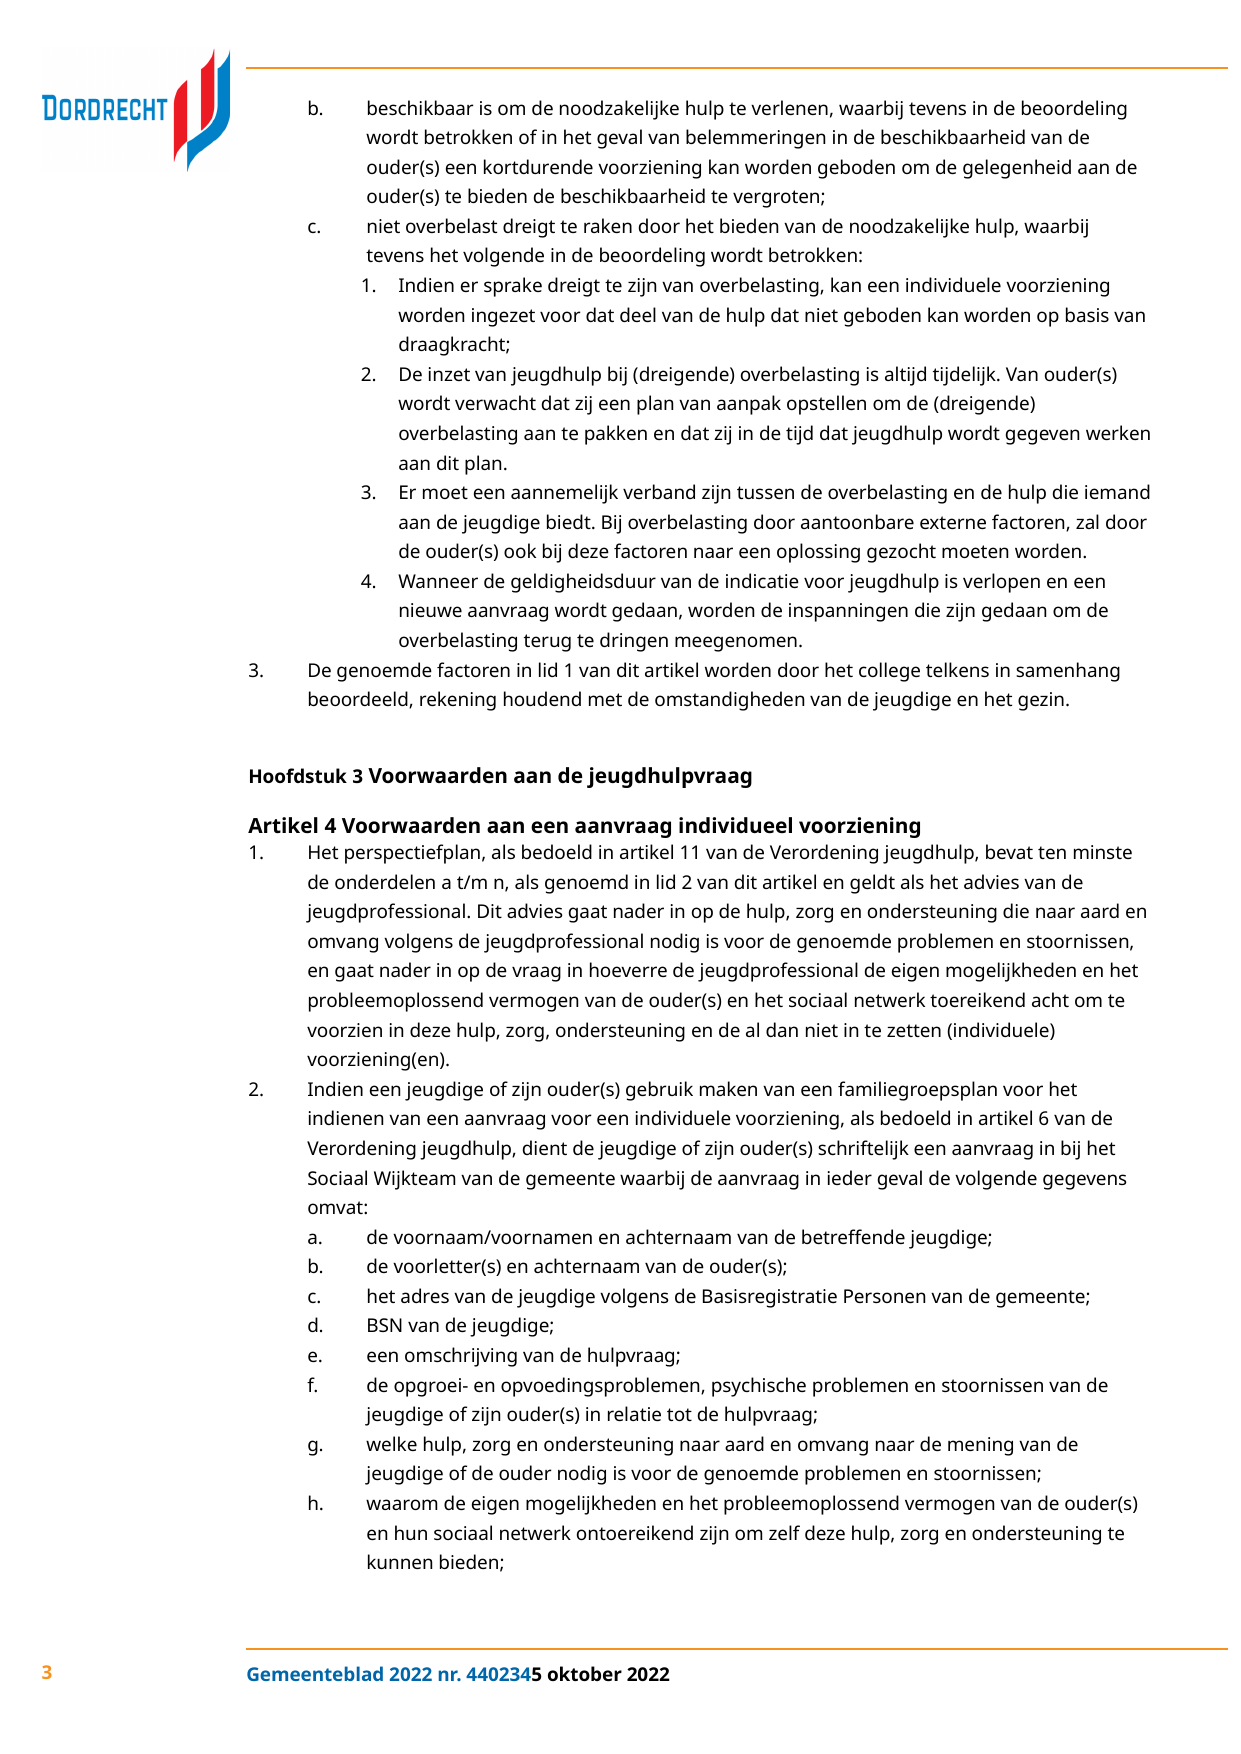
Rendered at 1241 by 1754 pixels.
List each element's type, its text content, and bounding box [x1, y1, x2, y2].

list de voorletter(s) en achternaam van de ouder(s); [307, 1253, 1152, 1279]
list waarom de eigen mogelijkheden en het probleemoplossend vermogen van de ouder(s) en hun sociaal netwerk ontoereikend zijn om zelf deze hulp, zorg en ondersteuning te kunnen bieden; [307, 1490, 1152, 1575]
list het adres van de jeugdige volgens de Basisregistratie Personen van de gemeente; [307, 1283, 1152, 1309]
list Indien een jeugdige of zijn ouder(s) gebruik maken van een familiegroepsplan voor het indienen van een aanvraag voor een individuele voorziening, als bedoeld in artikel 6 van de Verordening jeugdhulp, dient de jeugdige of zijn ouder(s) schriftelijk een aanvraag in bij het Sociaal Wijkteam van de gemeente waarbij de aanvraag in ieder geval de volgende gegevens omvat: [248, 1076, 1152, 1220]
list De inzet van jeugdhulp bij (dreigende) overbelasting is altijd tijdelijk. Van ouder(s) wordt verwacht dat zij een plan van aanpak opstellen om de (dreigende) overbelasting aan te pakken en dat zij in de tijd dat jeugdhulp wordt gegeven werken aan dit plan. [361, 361, 1152, 476]
list welke hulp, zorg en ondersteuning naar aard en omvang naar de mening van de jeugdige of de ouder nodig is voor de genoemde problemen en stoornissen; [307, 1431, 1152, 1486]
list de voornaam/voornamen en achternaam van de betreffende jeugdige; [307, 1224, 1152, 1250]
list BSN van de jeugdige; [307, 1313, 1152, 1338]
list een omschrijving van de hulpvraag; [307, 1342, 1152, 1368]
text Artikel 4 Voorwaarden aan een aanvraag individueel voorziening [248, 811, 1152, 839]
list De genoemde factoren in lid 1 van dit artikel worden door het college telkens in samenhang beoordeeld, rekening houdend met de omstandigheden van de jeugdige en het gezin. [248, 657, 1152, 712]
list Het perspectiefplan, als bedoeld in artikel 11 van de Verordening jeugdhulp, bevat ten minste de onderdelen a t/m n, als genoemd in lid 2 van dit artikel en geldt als het advies van de jeugdprofessional. Dit advies gaat nader in op de hulp, zorg en ondersteuning die naar aard en omvang volgens de jeugdprofessional nodig is voor de genoemde problemen en stoornissen, en gaat nader in op de vraag in hoeverre de jeugdprofessional de eigen mogelijkheden en het probleemoplossend vermogen van de ouder(s) en het sociaal netwerk toereikend acht om te voorzien in deze hulp, zorg, ondersteuning en de al dan niet in te zetten (individuele) voorziening(en). [248, 839, 1152, 1072]
list de opgroei- en opvoedingsproblemen, psychische problemen en stoornissen van de jeugdige of zijn ouder(s) in relatie tot de hulpvraag; [307, 1372, 1152, 1427]
text Hoofdstuk 3 Voorwaarden aan de jeugdhulpvraag [248, 762, 1152, 790]
list Indien er sprake dreigt te zijn van overbelasting, kan een individuele voorziening worden ingezet voor dat deel van de hulp dat niet geboden kan worden op basis van draagkracht; [361, 272, 1152, 357]
picture [41, 47, 231, 172]
list Wanneer de geldigheidsduur van de indicatie voor jeugdhulp is verlopen en een nieuwe aanvraag wordt gedaan, worden de inspanningen die zijn gedaan om de overbelasting terug te dringen meegenomen. [361, 568, 1152, 653]
list beschikbaar is om de noodzakelijke hulp te verlenen, waarbij tevens in de beoordeling wordt betrokken of in het geval van belemmeringen in de beschikbaarheid van de ouder(s) een kortdurende voorziening kan worden geboden om de gelegenheid aan de ouder(s) te bieden de beschikbaarheid te vergroten; [307, 95, 1152, 209]
list Er moet een aannemelijk verband zijn tussen de overbelasting en de hulp die iemand aan de jeugdige biedt. Bij overbelasting door aantoonbare externe factoren, zal door de ouder(s) ook bij deze factoren naar een oplossing gezocht moeten worden. [361, 479, 1152, 564]
list niet overbelast dreigt te raken door het bieden van de noodzakelijke hulp, waarbij tevens het volgende in de beoordeling wordt betrokken: [307, 213, 1152, 268]
